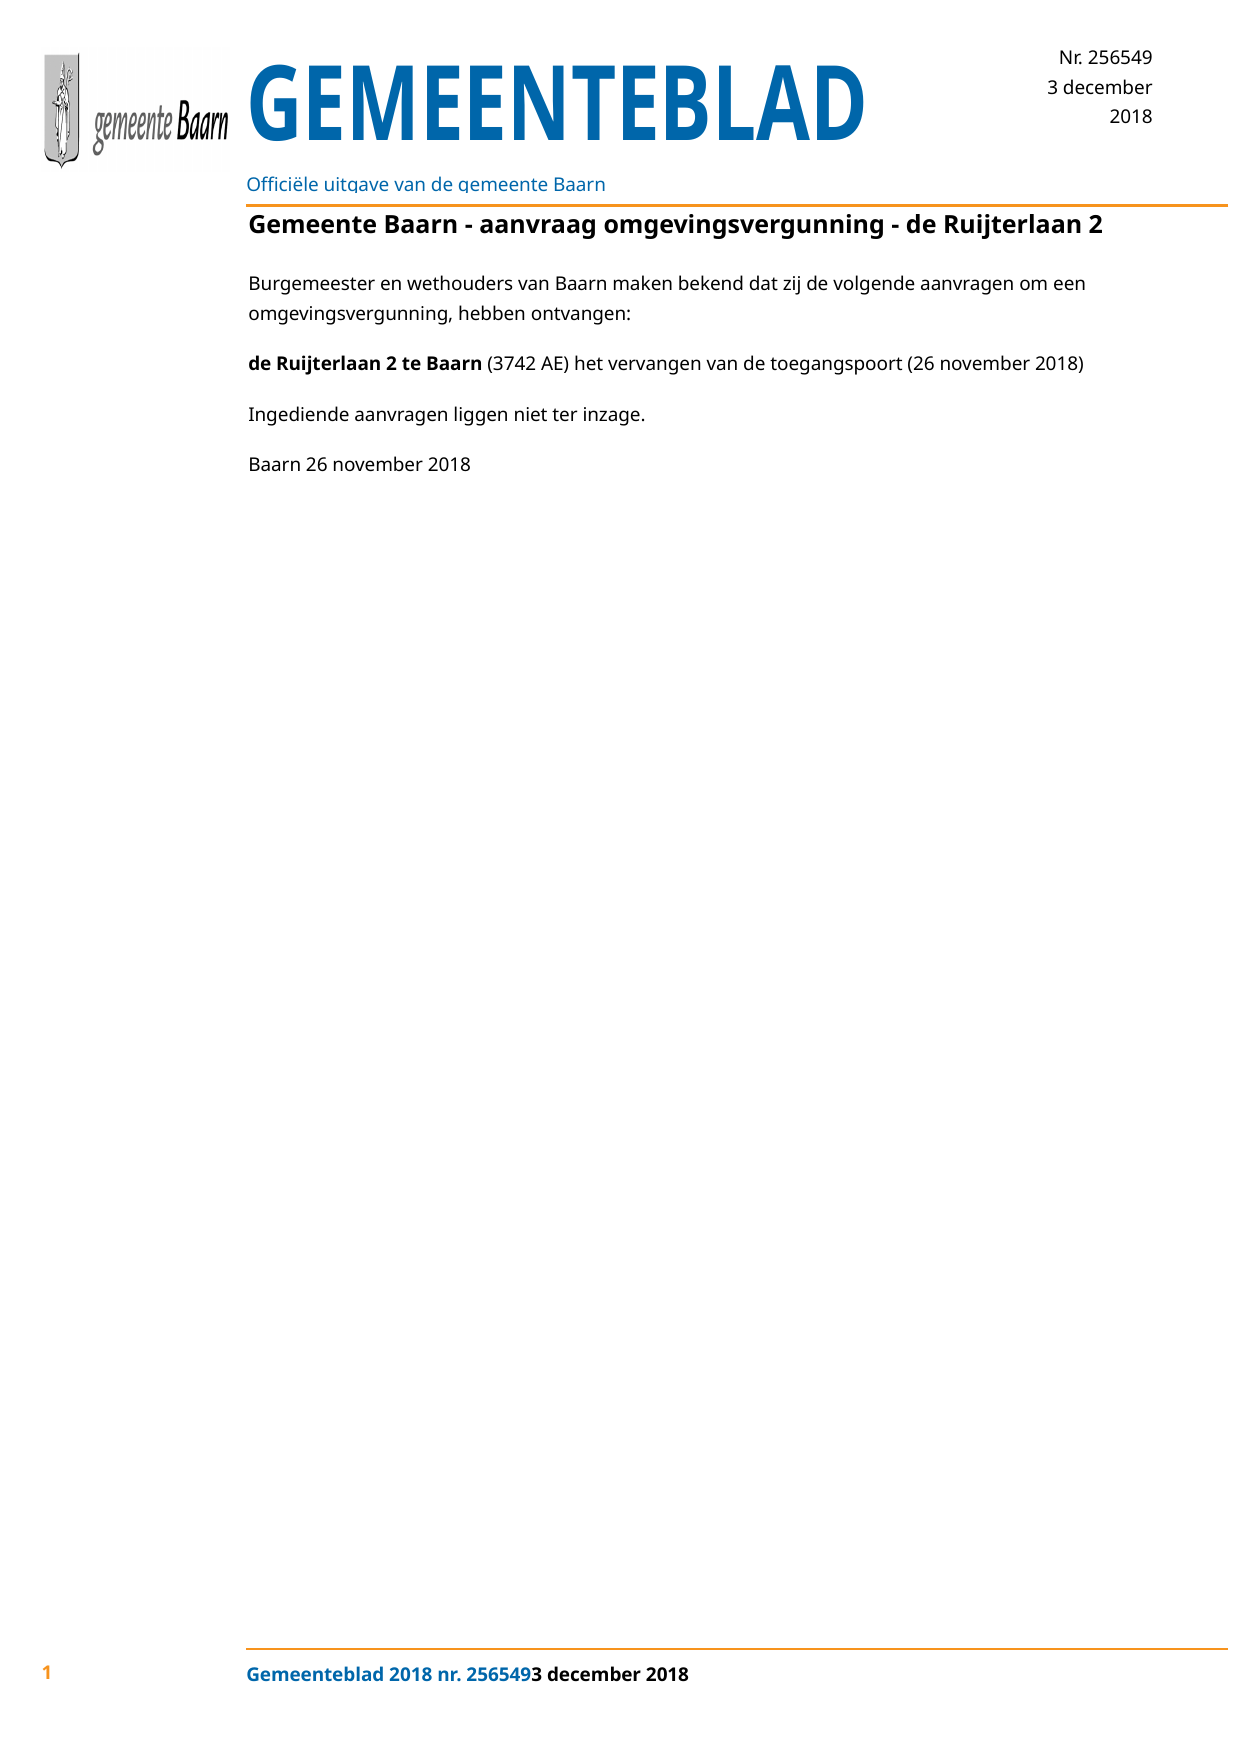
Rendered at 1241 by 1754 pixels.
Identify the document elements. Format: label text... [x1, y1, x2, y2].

text Ingediende aanvragen liggen niet ter inzage. [248, 401, 1152, 426]
text Burgemeester en wethouders van Baarn maken bekend dat zij de volgende aanvragen om een omgevingsvergunning, hebben ontvangen: [248, 270, 1152, 326]
picture [41, 47, 231, 172]
text Baarn 26 november 2018 [248, 451, 1152, 477]
text de Ruijterlaan 2 te Baarn (3742 AE) het vervangen van de toegangspoort (26 november 2018) [248, 350, 1152, 376]
text Gemeente Baarn - aanvraag omgevingsvergunning - de Ruijterlaan 2 [248, 207, 1152, 241]
